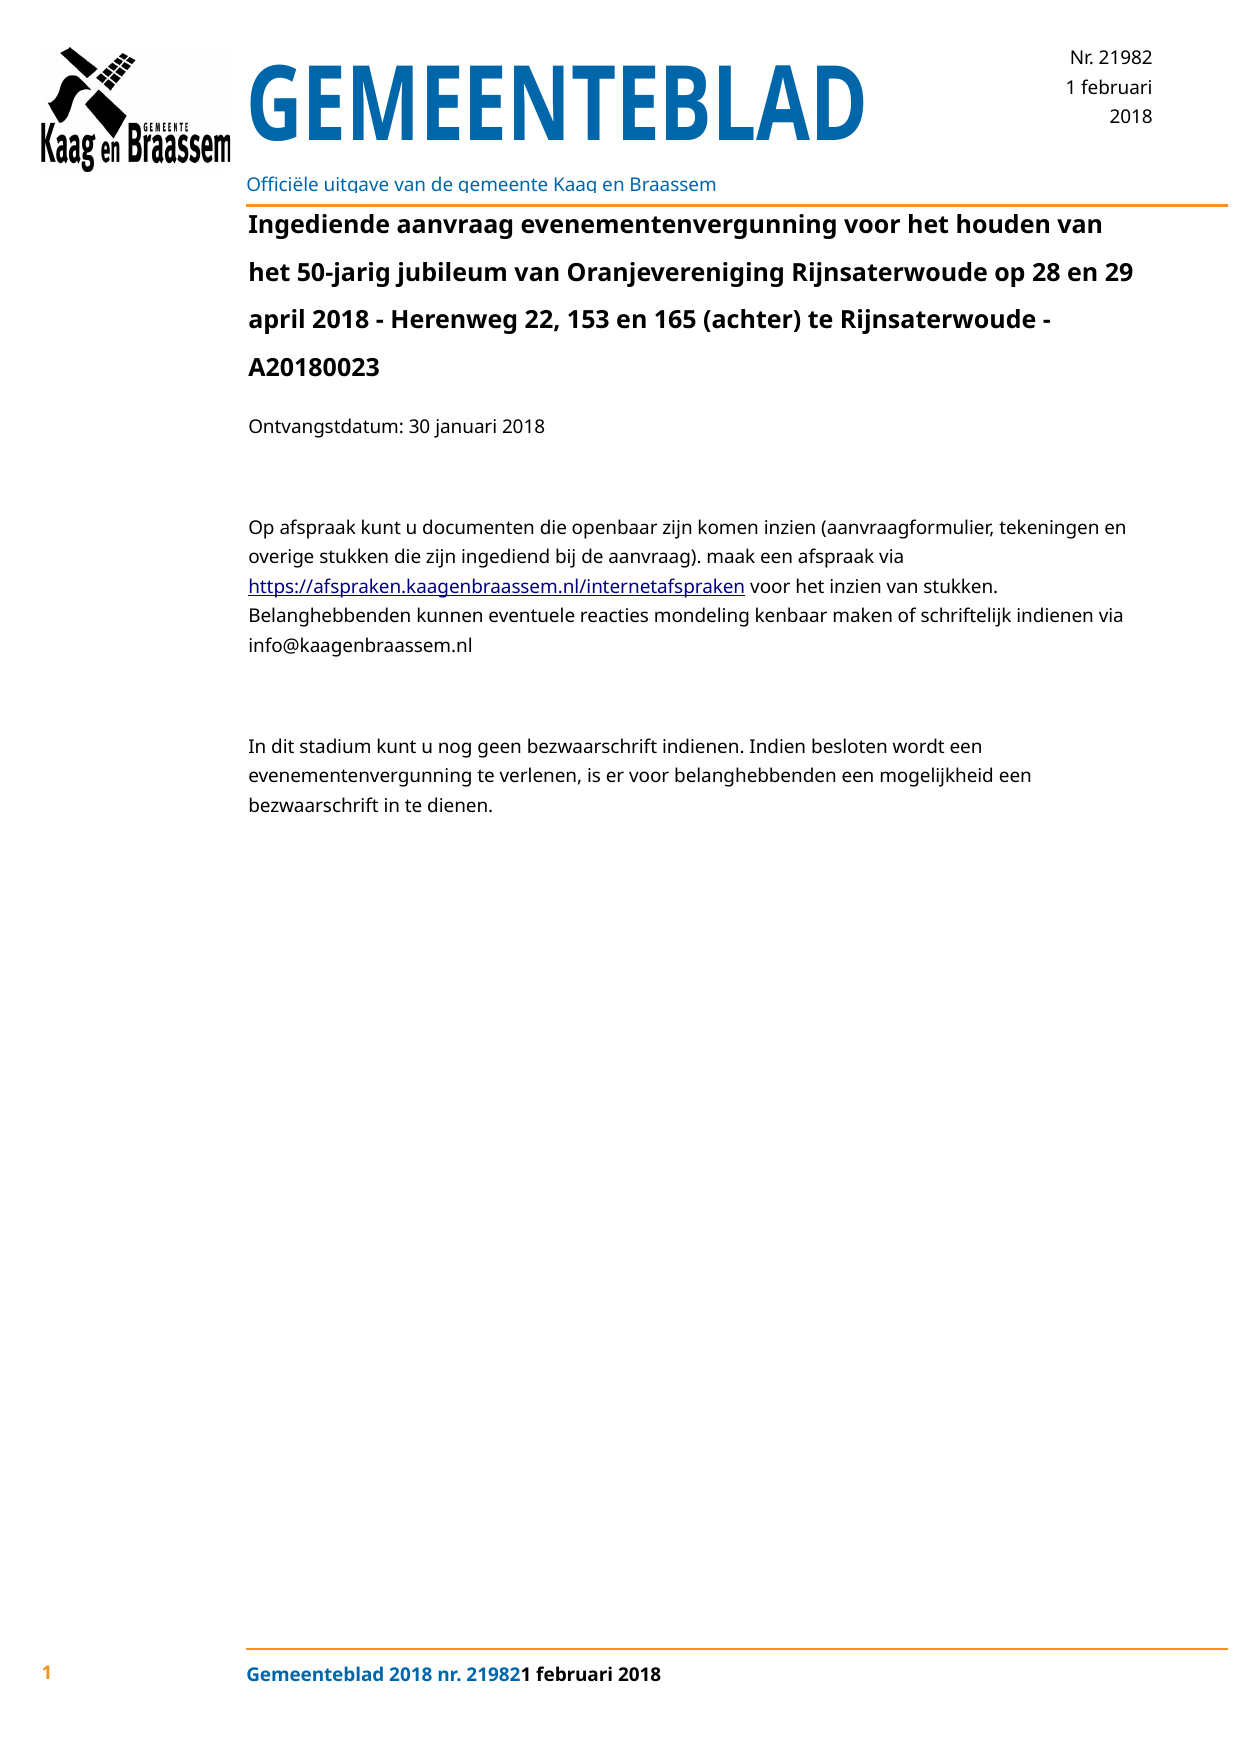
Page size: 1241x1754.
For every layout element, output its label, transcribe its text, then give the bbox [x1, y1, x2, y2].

text Ontvangstdatum: 30 januari 2018 [248, 413, 1152, 439]
picture [41, 47, 231, 172]
text Ingediende aanvraag evenementenvergunning voor het houden van het 50-jarig jubileum van Oranjevereniging Rijnsaterwoude op 28 en 29 april 2018 - Herenweg 22, 153 en 165 (achter) te Rijnsaterwoude - A20180023 [248, 207, 1152, 384]
text In dit stadium kunt u nog geen bezwaarschrift indienen. Indien besloten wordt een evenementenvergunning te verlenen, is er voor belanghebbenden een mogelijkheid een bezwaarschrift in te dienen. [248, 733, 1152, 818]
text Op afspraak kunt u documenten die openbaar zijn komen inzien (aanvraagformulier, tekeningen en overige stukken die zijn ingediend bij de aanvraag). maak een afspraak via https://afspraken.kaagenbraassem.nl/internetafspraken voor het inzien van stukken. Belanghebbenden kunnen eventuele reacties mondeling kenbaar maken of schriftelijk indienen via info@kaagenbraassem.nl [248, 514, 1152, 658]
